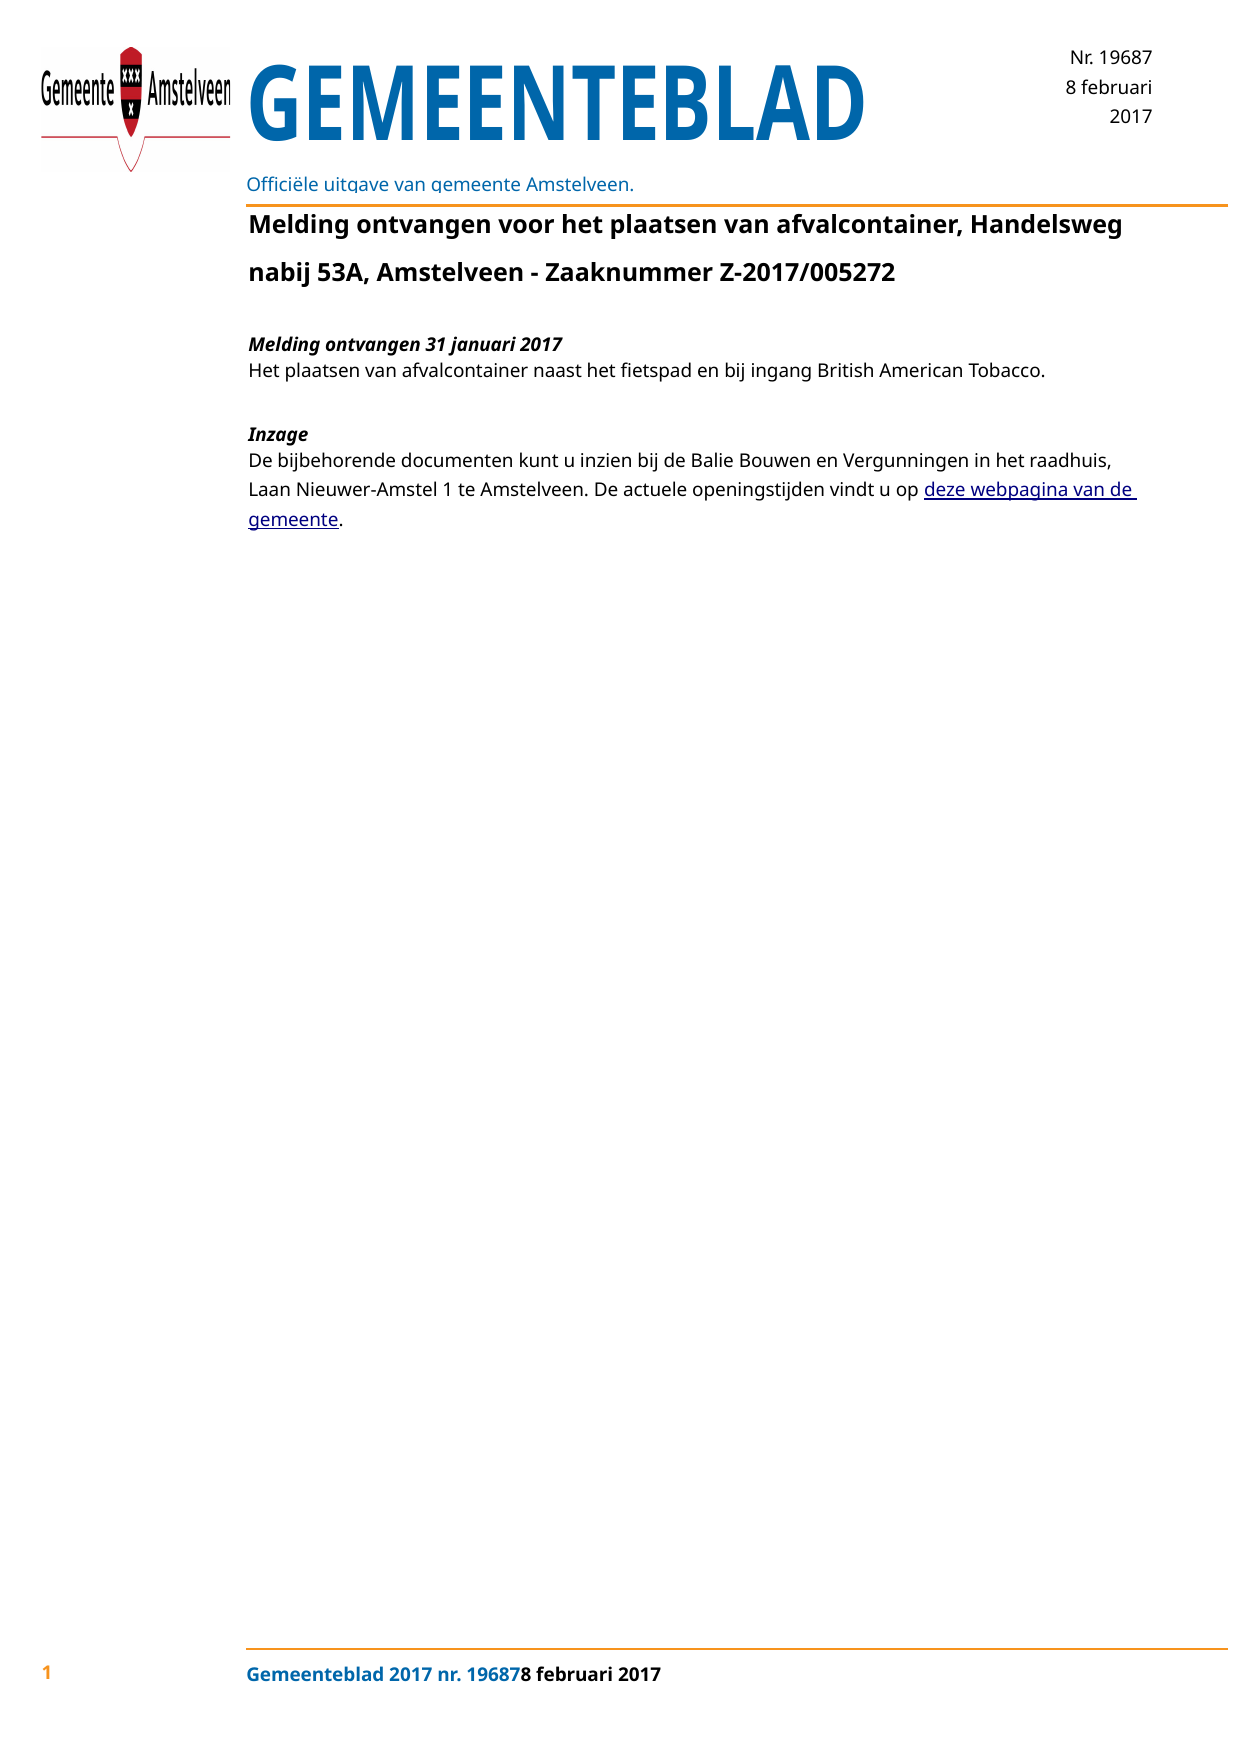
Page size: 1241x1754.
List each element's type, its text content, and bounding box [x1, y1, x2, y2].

text Melding ontvangen voor het plaatsen van afvalcontainer, Handelsweg nabij 53A, Amstelveen - Zaaknummer Z-2017/005272 [248, 207, 1152, 288]
picture [41, 47, 231, 172]
text Melding ontvangen 31 januari 2017 [248, 331, 1152, 357]
text Inzage [248, 421, 1152, 447]
text Het plaatsen van afvalcontainer naast het fietspad en bij ingang British American Tobacco. [248, 357, 1152, 383]
text De bijbehorende documenten kunt u inzien bij de Balie Bouwen en Vergunningen in het raadhuis, Laan Nieuwer-Amstel 1 te Amstelveen. De actuele openingstijden vindt u op deze webpagina van de gemeente. [248, 447, 1152, 532]
